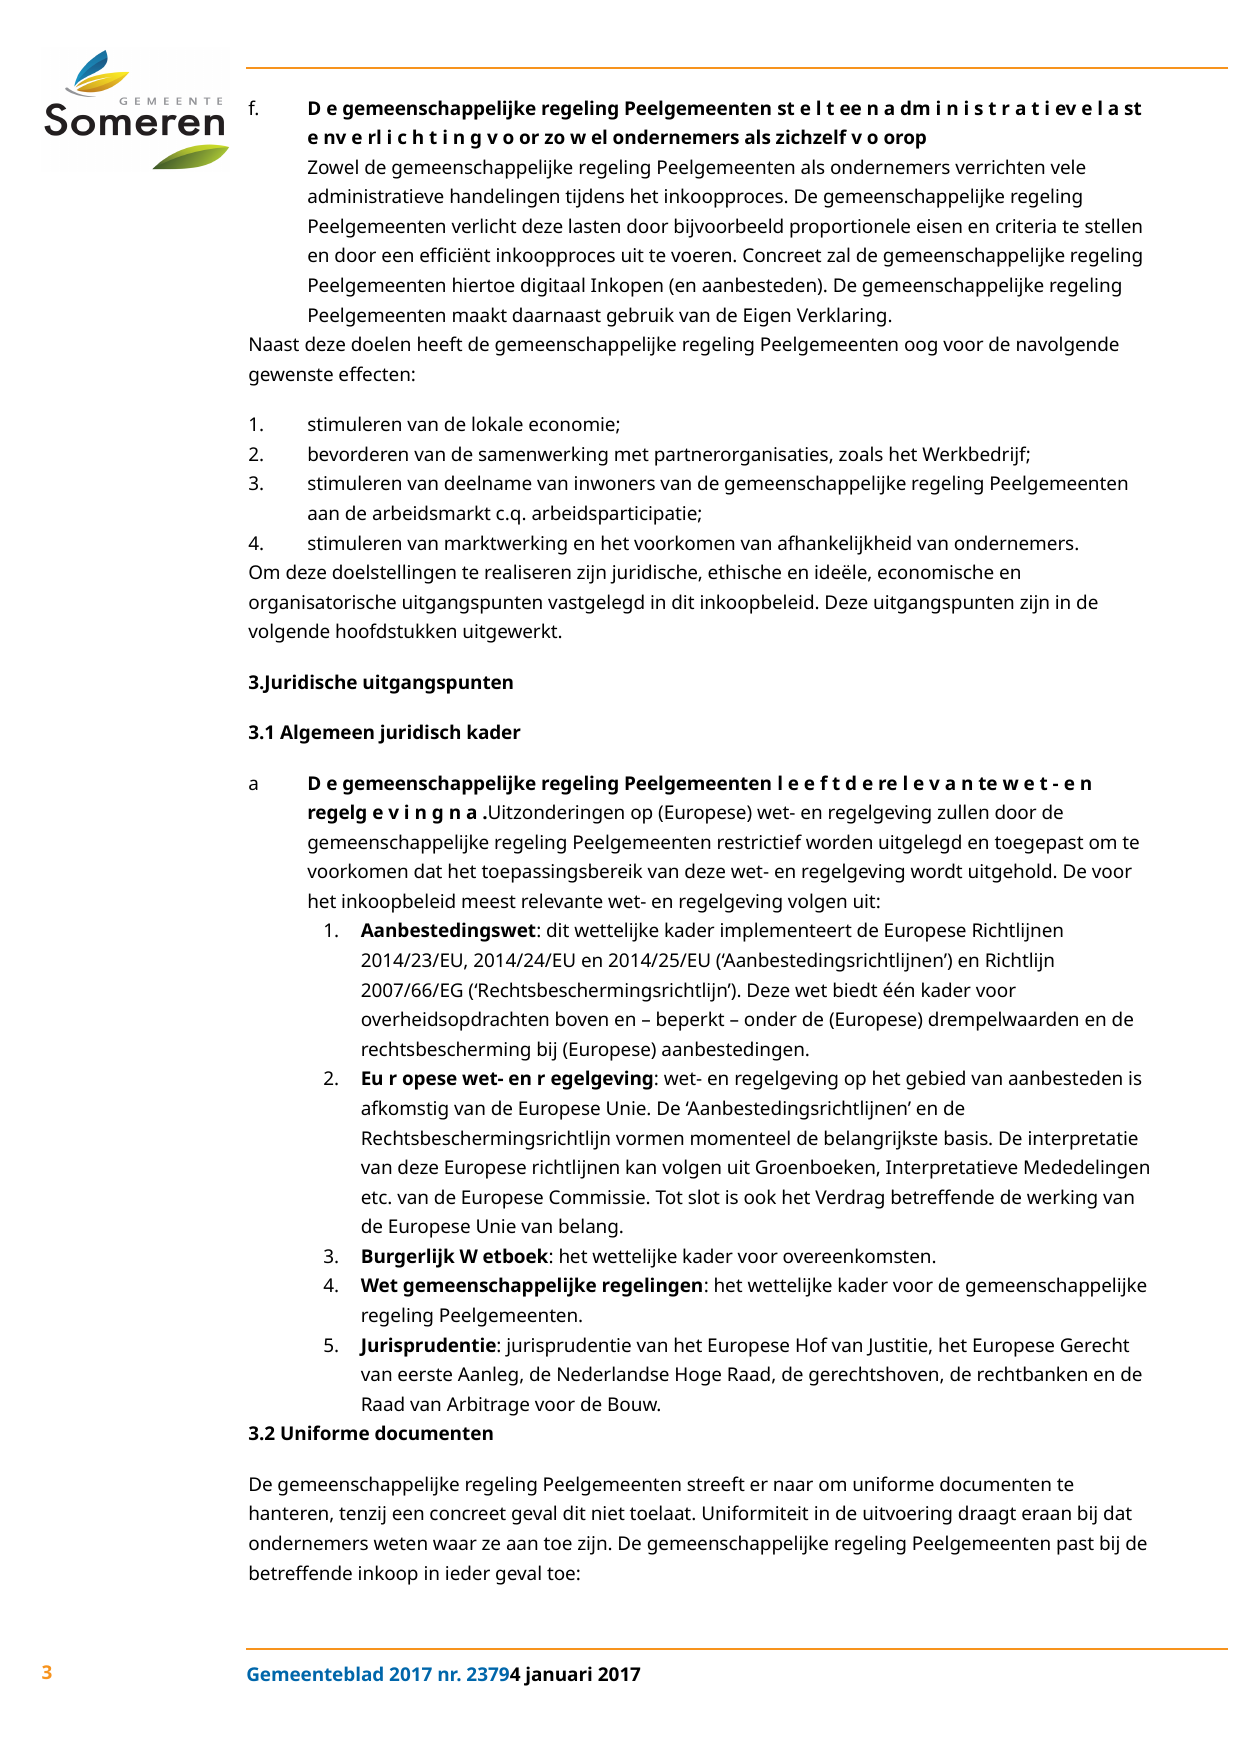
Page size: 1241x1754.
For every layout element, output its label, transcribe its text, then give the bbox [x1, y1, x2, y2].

list Eu r opese wet- en r egelgeving: wet- en regelgeving op het gebied van aanbesteden is afkomstig van de Europese Unie. De ‘Aanbestedingsrichtlijnen’ en de Rechtsbeschermingsrichtlijn vormen momenteel de belangrijkste basis. De interpretatie van deze Europese richtlijnen kan volgen uit Groenboeken, Interpretatieve Mededelingen etc. van de Europese Commissie. Tot slot is ook het Verdrag betreffende de werking van de Europese Unie van belang. [323, 1066, 1152, 1239]
list Jurisprudentie: jurisprudentie van het Europese Hof van Justitie, het Europese Gerecht van eerste Aanleg, de Nederlandse Hoge Raad, de gerechtshoven, de rechtbanken en de Raad van Arbitrage voor de Bouw. [323, 1332, 1152, 1417]
list D e gemeenschappelijke regeling Peelgemeenten st e l t ee n a dm i n i s t r a t i ev e l a st e nv e rl i c h t i n g v o or zo w el ondernemers als zichzelf v o orop [248, 95, 1152, 150]
text De gemeenschappelijke regeling Peelgemeenten streeft er naar om uniforme documenten te hanteren, tenzij een concreet geval dit niet toelaat. Uniformiteit in de uitvoering draagt eraan bij dat ondernemers weten waar ze aan toe zijn. De gemeenschappelijke regeling Peelgemeenten past bij de betreffende inkoop in ieder geval toe: [248, 1471, 1152, 1586]
text 3.1 Algemeen juridisch kader [248, 719, 1152, 745]
list stimuleren van marktwerking en het voorkomen van afhankelijkheid van ondernemers. [248, 530, 1152, 556]
list Burgerlijk W etboek: het wettelijke kader voor overeenkomsten. [323, 1243, 1152, 1269]
list Aanbestedingswet: dit wettelijke kader implementeert de Europese Richtlijnen 2014/23/EU, 2014/24/EU en 2014/25/EU (‘Aanbestedingsrichtlijnen’) en Richtlijn 2007/66/EG (‘Rechtsbeschermingsrichtlijn’). Deze wet biedt één kader voor overheidsopdrachten boven en – beperkt – onder de (Europese) drempelwaarden en de rechtsbescherming bij (Europese) aanbestedingen. [323, 918, 1152, 1062]
list stimuleren van deelname van inwoners van de gemeenschappelijke regeling Peelgemeenten aan de arbeidsmarkt c.q. arbeidsparticipatie; [248, 471, 1152, 526]
text Naast deze doelen heeft de gemeenschappelijke regeling Peelgemeenten oog voor de navolgende gewenste effecten: [248, 331, 1152, 387]
list D e gemeenschappelijke regeling Peelgemeenten l e e f t d e re l e v a n te w e t - e n regelg e v i n g n a .Uitzonderingen op (Europese) wet- en regelgeving zullen door de gemeenschappelijke regeling Peelgemeenten restrictief worden uitgelegd en toegepast om te voorkomen dat het toepassingsbereik van deze wet- en regelgeving wordt uitgehold. De voor het inkoopbeleid meest relevante wet- en regelgeving volgen uit: [248, 770, 1152, 914]
text 3.Juridische uitgangspunten [248, 669, 1152, 695]
list Zowel de gemeenschappelijke regeling Peelgemeenten als ondernemers verrichten vele administratieve handelingen tijdens het inkoopproces. De gemeenschappelijke regeling Peelgemeenten verlicht deze lasten door bijvoorbeeld proportionele eisen en criteria te stellen en door een efficiënt inkoopproces uit te voeren. Concreet zal de gemeenschappelijke regeling Peelgemeenten hiertoe digitaal Inkopen (en aanbesteden). De gemeenschappelijke regeling Peelgemeenten maakt daarnaast gebruik van de Eigen Verklaring. [248, 154, 1152, 328]
text 3.2 Uniforme documenten [248, 1421, 1152, 1446]
list stimuleren van de lokale economie; [248, 411, 1152, 437]
list bevorderen van de samenwerking met partnerorganisaties, zoals het Werkbedrijf; [248, 441, 1152, 467]
text Om deze doelstellingen te realiseren zijn juridische, ethische en ideële, economische en organisatorische uitgangspunten vastgelegd in dit inkoopbeleid. Deze uitgangspunten zijn in de volgende hoofdstukken uitgewerkt. [248, 559, 1152, 644]
list Wet gemeenschappelijke regelingen: het wettelijke kader voor de gemeenschappelijke regeling Peelgemeenten. [323, 1273, 1152, 1328]
picture [41, 47, 231, 172]
